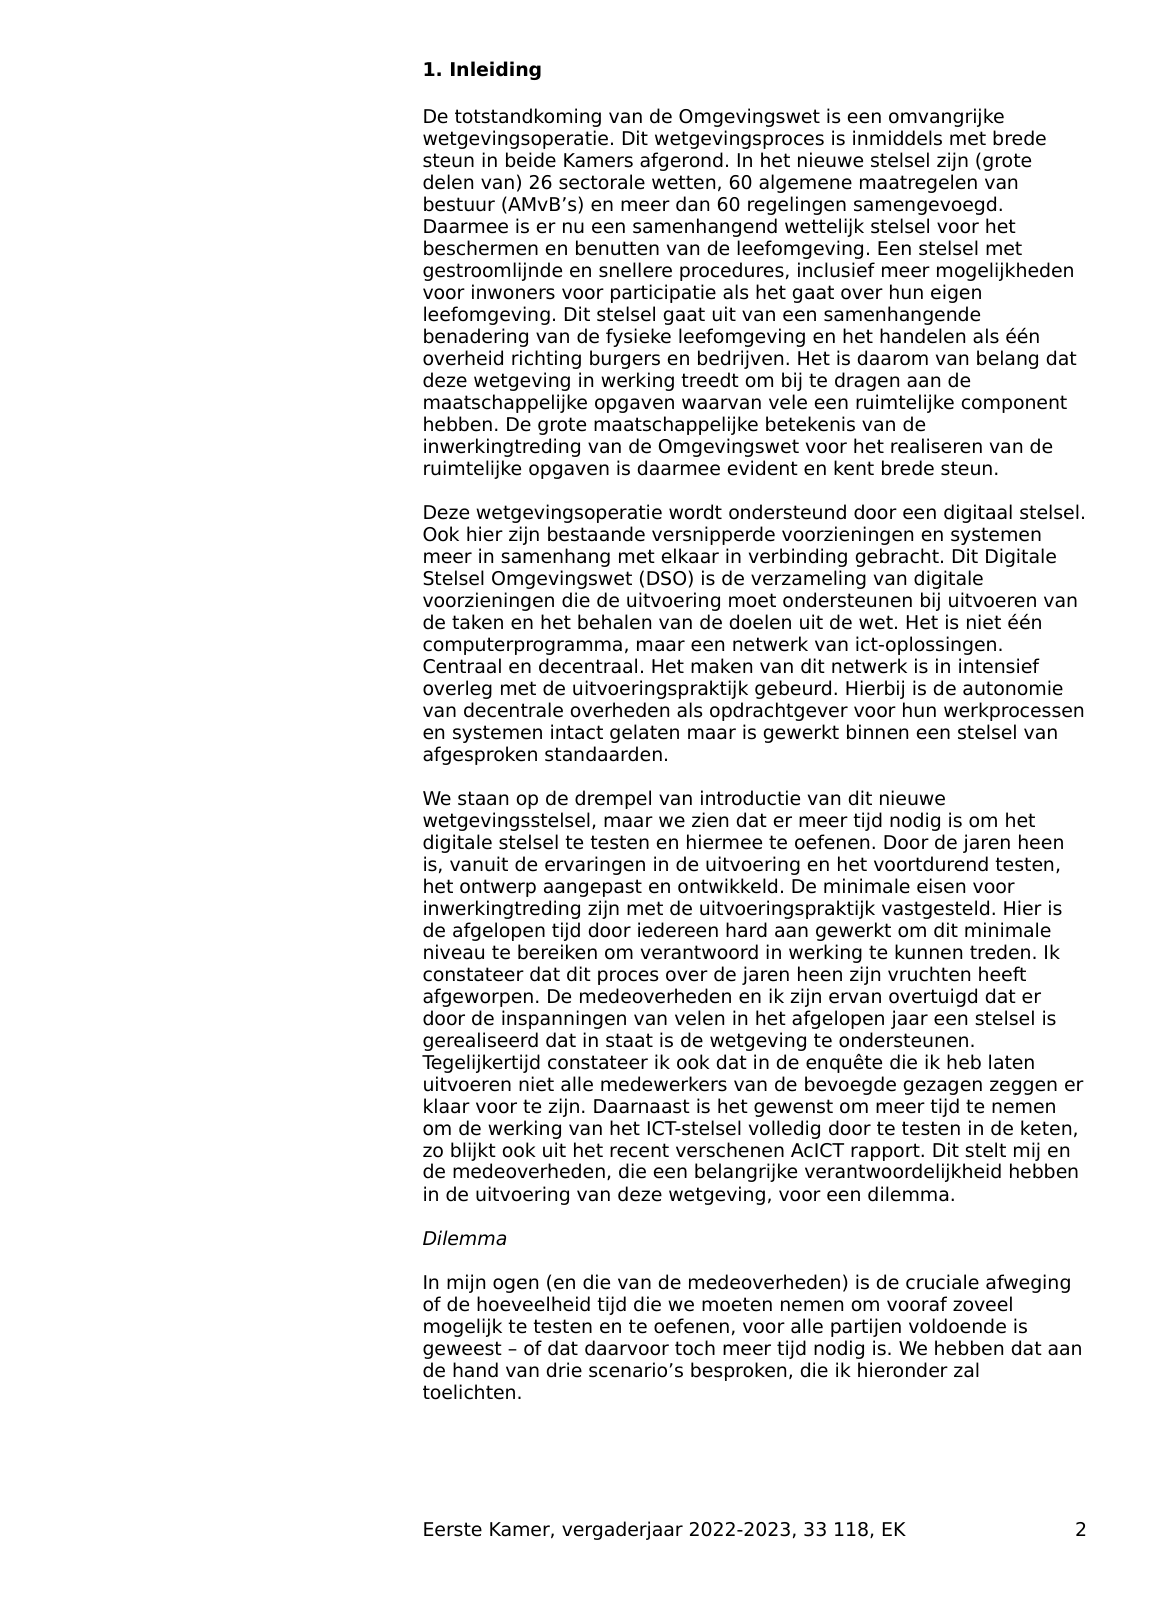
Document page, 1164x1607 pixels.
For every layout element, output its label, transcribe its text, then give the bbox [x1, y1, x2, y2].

subtitle Dilemma [422, 1228, 1087, 1249]
text De totstandkoming van de Omgevingswet is een omvangrijke wetgevingsoperatie. Dit wetgevingsproces is inmiddels met brede steun in beide Kamers afgerond. In het nieuwe stelsel zijn (grote delen van) 26 sectorale wetten, 60 algemene maatregelen van bestuur (AMvB’s) en meer dan 60 regelingen samengevoegd. Daarmee is er nu een samenhangend wettelijk stelsel voor het beschermen en benutten van de leefomgeving. Een stelsel met gestroomlijnde en snellere procedures, inclusief meer mogelijkheden voor inwoners voor participatie als het gaat over hun eigen leefomgeving. Dit stelsel gaat uit van een samenhangende benadering van de fysieke leefomgeving en het handelen als één overheid richting burgers en bedrijven. Het is daarom van belang dat deze wetgeving in werking treedt om bij te dragen aan de maatschappelijke opgaven waarvan vele een ruimtelijke component hebben. De grote maatschappelijke betekenis van de inwerkingtreding van de Omgevingswet voor het realiseren van de ruimtelijke opgaven is daarmee evident en kent brede steun. [422, 106, 1087, 480]
text In mijn ogen (en die van de medeoverheden) is de cruciale afweging of de hoeveelheid tijd die we moeten nemen om vooraf zoveel mogelijk te testen en te oefenen, voor alle partijen voldoende is geweest – of dat daarvoor toch meer tijd nodig is. We hebben dat aan de hand van drie scenario’s besproken, die ik hieronder zal toelichten. [422, 1272, 1087, 1404]
subtitle 1. Inleiding [422, 59, 1087, 81]
text We staan op de drempel van introductie van dit nieuwe wetgevingsstelsel, maar we zien dat er meer tijd nodig is om het digitale stelsel te testen en hiermee te oefenen. Door de jaren heen is, vanuit de ervaringen in de uitvoering en het voortdurend testen, het ontwerp aangepast en ontwikkeld. De minimale eisen voor inwerkingtreding zijn met de uitvoeringspraktijk vastgesteld. Hier is de afgelopen tijd door iedereen hard aan gewerkt om dit minimale niveau te bereiken om verantwoord in werking te kunnen treden. Ik constateer dat dit proces over de jaren heen zijn vruchten heeft afgeworpen. De medeoverheden en ik zijn ervan overtuigd dat er door de inspanningen van velen in het afgelopen jaar een stelsel is gerealiseerd dat in staat is de wetgeving te ondersteunen. Tegelijkertijd constateer ik ook dat in de enquête die ik heb laten uitvoeren niet alle medewerkers van de bevoegde gezagen zeggen er klaar voor te zijn. Daarnaast is het gewenst om meer tijd te nemen om de werking van het ICT-stelsel volledig door te testen in de keten, zo blijkt ook uit het recent verschenen AcICT rapport. Dit stelt mij en de medeoverheden, die een belangrijke verantwoordelijkheid hebben in de uitvoering van deze wetgeving, voor een dilemma. [422, 788, 1087, 1205]
text Deze wetgevingsoperatie wordt ondersteund door een digitaal stelsel. Ook hier zijn bestaande versnipperde voorzieningen en systemen meer in samenhang met elkaar in verbinding gebracht. Dit Digitale Stelsel Omgevingswet (DSO) is de verzameling van digitale voorzieningen die de uitvoering moet ondersteunen bij uitvoeren van de taken en het behalen van de doelen uit de wet. Het is niet één computerprogramma, maar een netwerk van ict-oplossingen. Centraal en decentraal. Het maken van dit netwerk is in intensief overleg met de uitvoeringspraktijk gebeurd. Hierbij is de autonomie van decentrale overheden als opdrachtgever voor hun werkprocessen en systemen intact gelaten maar is gewerkt binnen een stelsel van afgesproken standaarden. [422, 502, 1087, 766]
